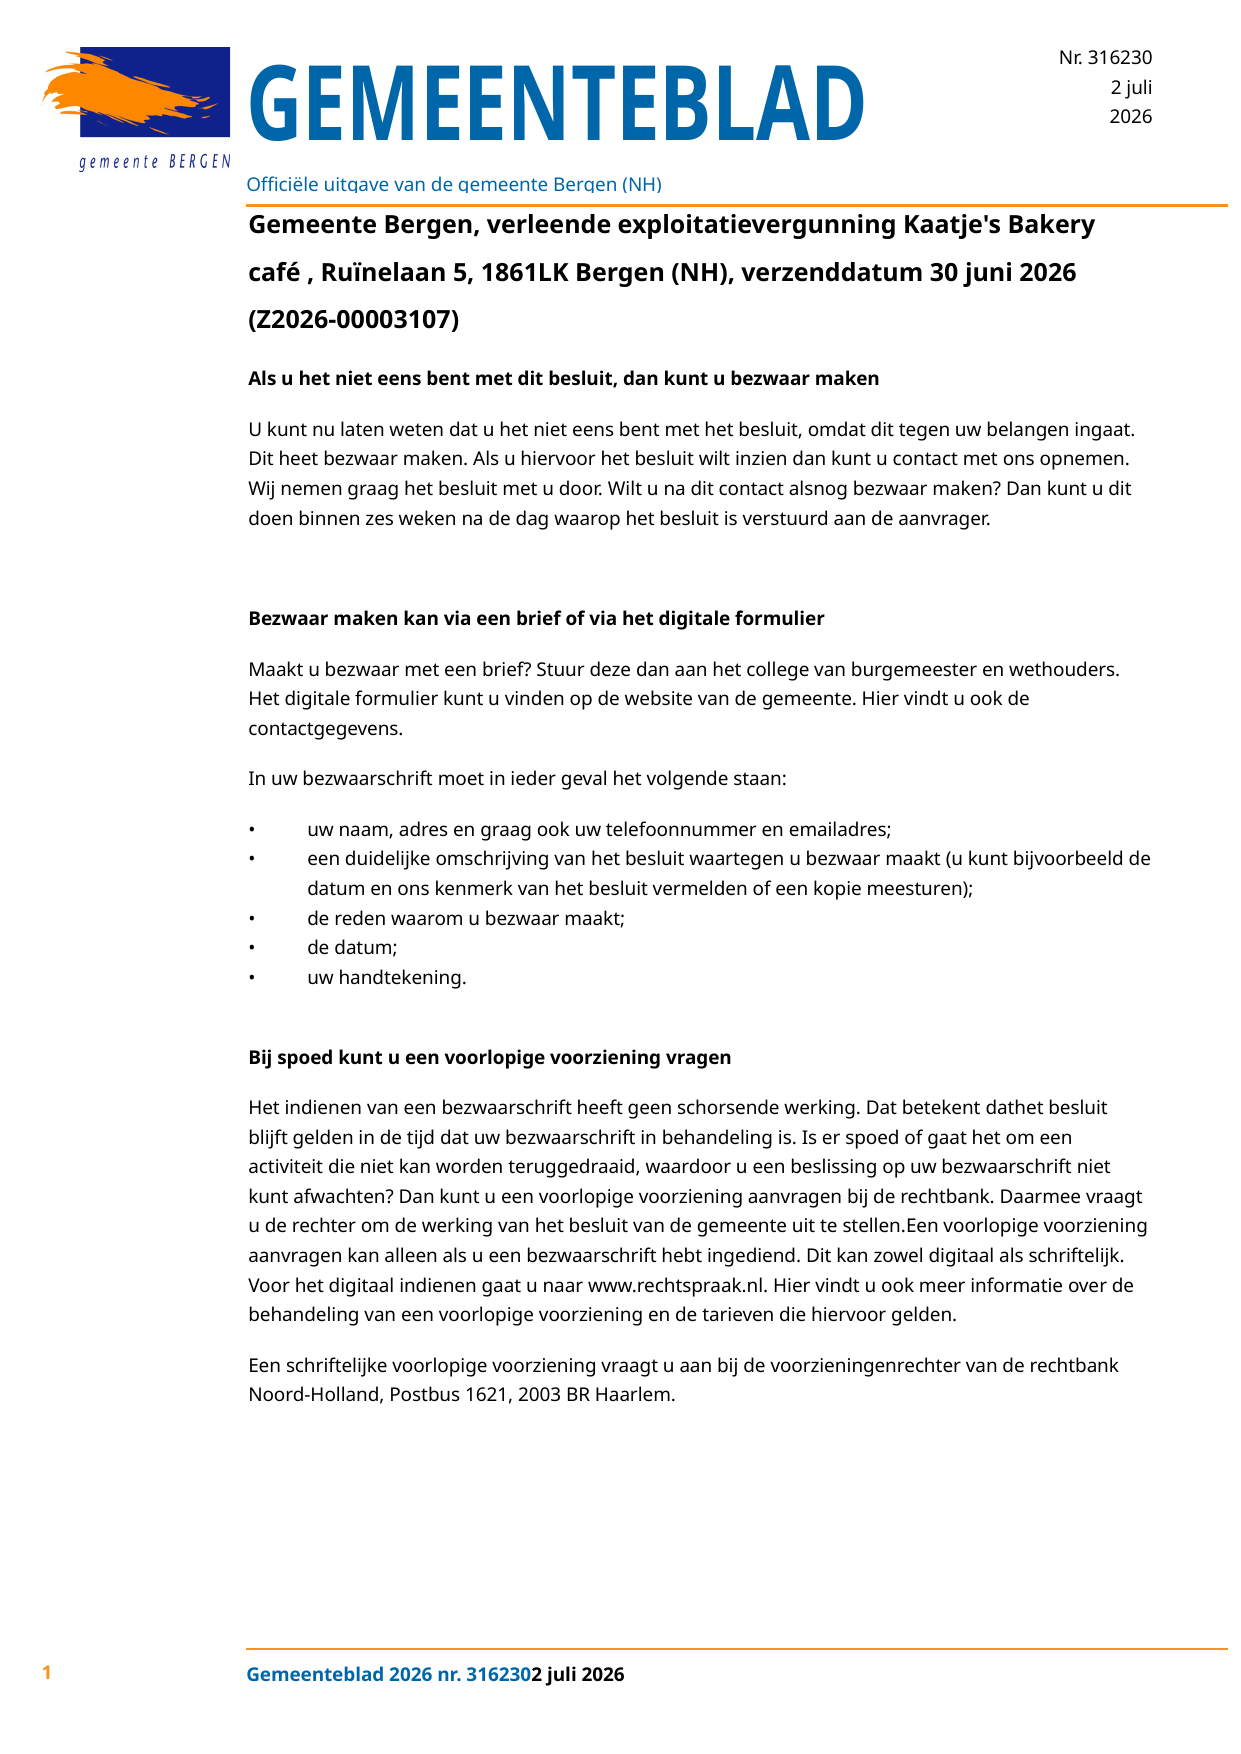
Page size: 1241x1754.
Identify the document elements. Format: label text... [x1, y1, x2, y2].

list uw handtekening. [248, 964, 1152, 989]
text U kunt nu laten weten dat u het niet eens bent met het besluit, omdat dit tegen uw belangen ingaat. Dit heet bezwaar maken. Als u hiervoor het besluit wilt inzien dan kunt u contact met ons opnemen. Wij nemen graag het besluit met u door. Wilt u na dit contact alsnog bezwaar maken? Dan kunt u dit doen binnen zes weken na de dag waarop het besluit is verstuurd aan de aanvrager. [248, 416, 1152, 530]
text Het indienen van een bezwaarschrift heeft geen schorsende werking. Dat betekent dathet besluit blijft gelden in de tijd dat uw bezwaarschrift in behandeling is. Is er spoed of gaat het om een activiteit die niet kan worden teruggedraaid, waardoor u een beslissing op uw bezwaarschrift niet kunt afwachten? Dan kunt u een voorlopige voorziening aanvragen bij de rechtbank. Daarmee vraagt u de rechter om de werking van het besluit van de gemeente uit te stellen.Een voorlopige voorziening aanvragen kan alleen als u een bezwaarschrift hebt ingediend. Dit kan zowel digitaal als schriftelijk. Voor het digitaal indienen gaat u naar www.rechtspraak.nl. Hier vindt u ook meer informatie over de behandeling van een voorlopige voorziening en de tarieven die hiervoor gelden. [248, 1094, 1152, 1327]
list een duidelijke omschrijving van het besluit waartegen u bezwaar maakt (u kunt bijvoorbeeld de datum en ons kenmerk van het besluit vermelden of een kopie meesturen); [248, 846, 1152, 901]
list uw naam, adres en graag ook uw telefoonnummer en emailadres; [248, 816, 1152, 842]
list de datum; [248, 934, 1152, 960]
text Als u het niet eens bent met dit besluit, dan kunt u bezwaar maken [248, 366, 1152, 391]
picture [41, 47, 231, 172]
text Bij spoed kunt u een voorlopige voorziening vragen [248, 1044, 1152, 1069]
text Een schriftelijke voorlopige voorziening vraagt u aan bij de voorzieningenrechter van de rechtbank Noord-Holland, Postbus 1621, 2003 BR Haarlem. [248, 1352, 1152, 1407]
text Gemeente Bergen, verleende exploitatievergunning Kaatje's Bakery café , Ruïnelaan 5, 1861LK Bergen (NH), verzenddatum 30 juni 2026 (Z2026-00003107) [248, 207, 1152, 336]
list de reden waarom u bezwaar maakt; [248, 905, 1152, 930]
text In uw bezwaarschrift moet in ieder geval het volgende staan: [248, 766, 1152, 791]
text Maakt u bezwaar met een brief? Stuur deze dan aan het college van burgemeester en wethouders. Het digitale formulier kunt u vinden op de website van de gemeente. Hier vindt u ook de contactgegevens. [248, 656, 1152, 741]
text Bezwaar maken kan via een brief of via het digitale formulier [248, 606, 1152, 631]
